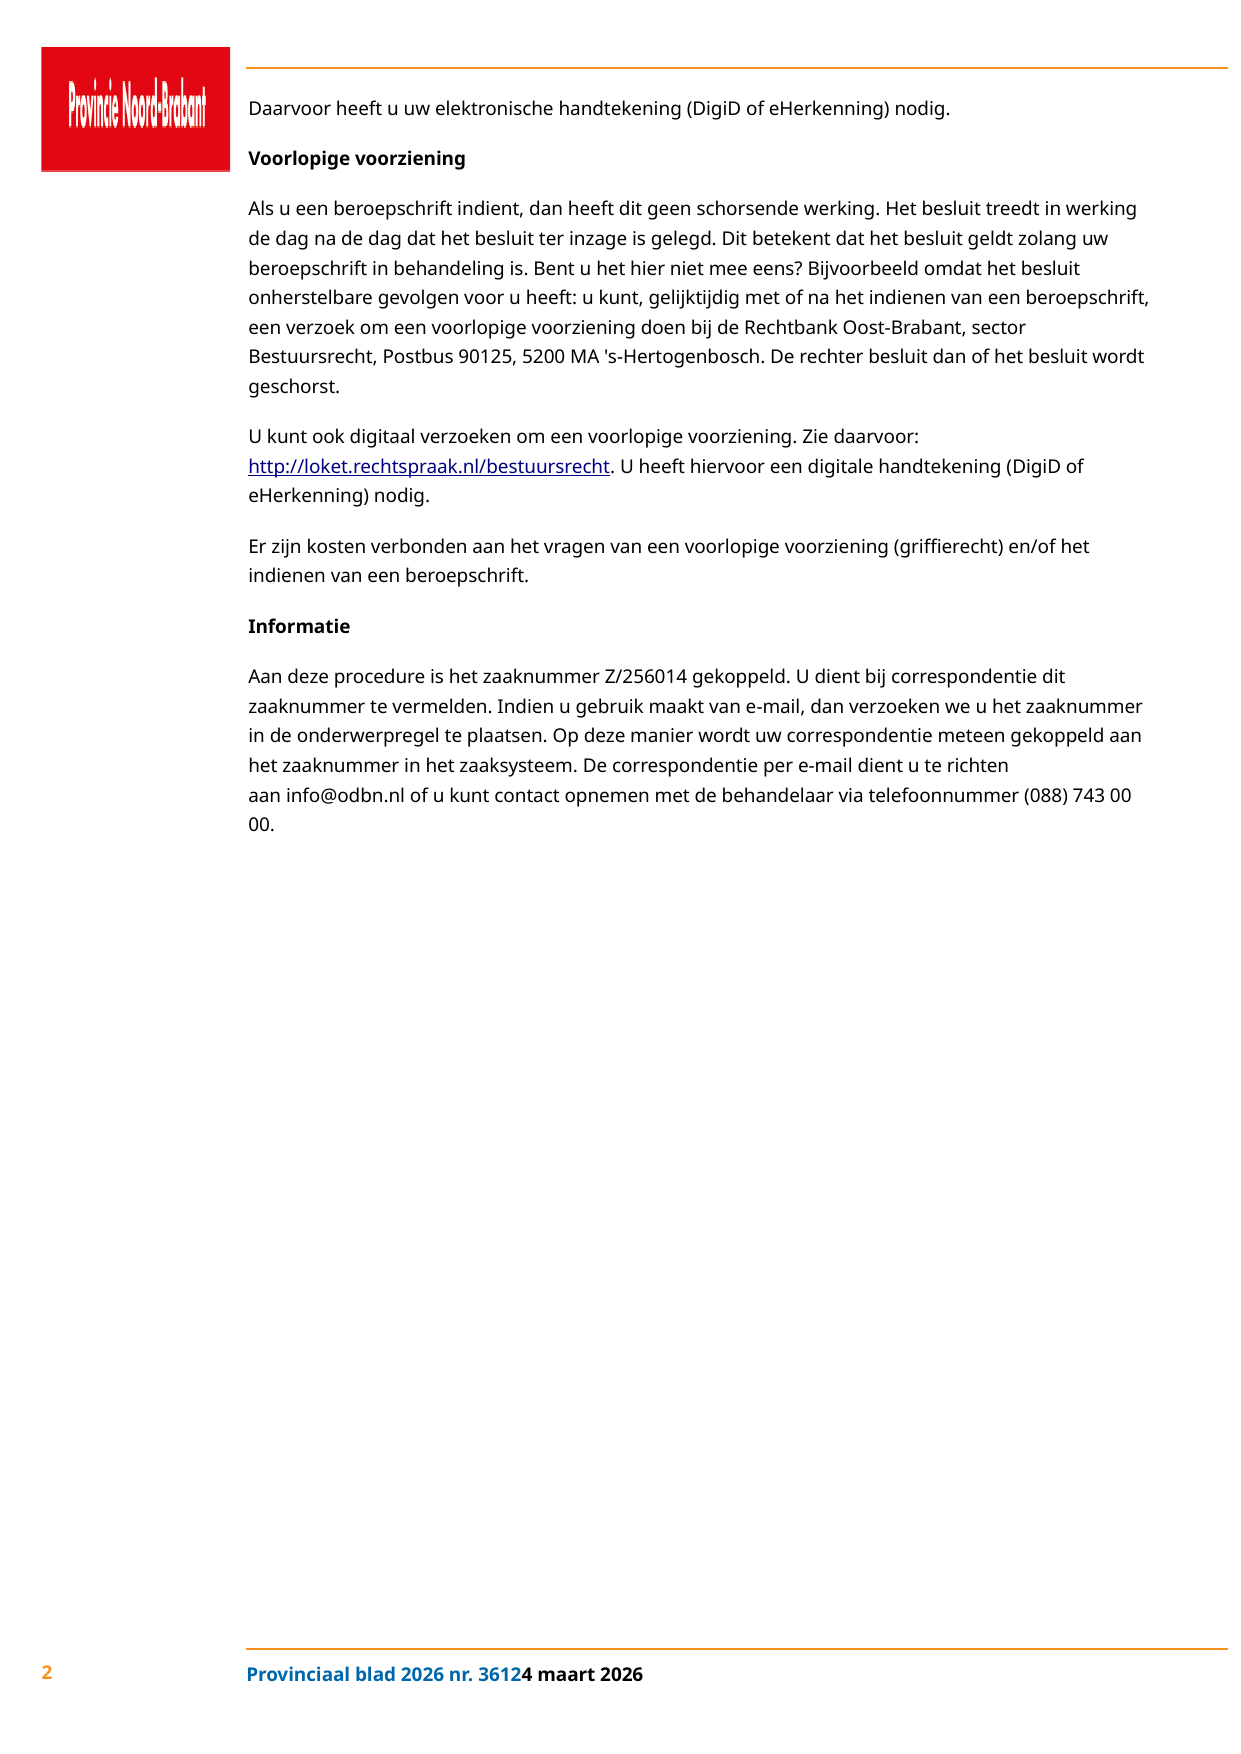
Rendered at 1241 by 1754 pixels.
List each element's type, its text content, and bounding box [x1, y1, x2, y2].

text Daarvoor heeft u uw elektronische handtekening (DigiD of eHerkenning) nodig. [248, 95, 1152, 121]
text Voorlopige voorziening [248, 145, 1152, 171]
text Informatie [248, 613, 1152, 639]
text Als u een beroepschrift indient, dan heeft dit geen schorsende werking. Het besluit treedt in werking de dag na de dag dat het besluit ter inzage is gelegd. Dit betekent dat het besluit geldt zolang uw beroepschrift in behandeling is. Bent u het hier niet mee eens? Bijvoorbeeld omdat het besluit onherstelbare gevolgen voor u heeft: u kunt, gelijktijdig met of na het indienen van een beroepschrift, een verzoek om een voorlopige voorziening doen bij de Rechtbank Oost-Brabant, sector Bestuursrecht, Postbus 90125, 5200 MA 's‑Hertogenbosch. De rechter besluit dan of het besluit wordt geschorst. [248, 196, 1152, 399]
text Aan deze procedure is het zaaknummer Z/256014 gekoppeld. U dient bij correspondentie dit zaaknummer te vermelden. Indien u gebruik maakt van e-mail, dan verzoeken we u het zaaknummer in de onderwerpregel te plaatsen. Op deze manier wordt uw correspondentie meteen gekoppeld aan het zaaknummer in het zaaksysteem. De correspondentie per e-mail dient u te richten aan info@odbn.nl of u kunt contact opnemen met de behandelaar via telefoonnummer (088) 743 00 00. [248, 663, 1152, 837]
text Er zijn kosten verbonden aan het vragen van een voorlopige voorziening (griffierecht) en/of het indienen van een beroepschrift. [248, 533, 1152, 588]
text U kunt ook digitaal verzoeken om een voorlopige voorziening. Zie daarvoor: http://loket.rechtspraak.nl/bestuursrecht. U heeft hiervoor een digitale handtekening (DigiD of eHerkenning) nodig. [248, 423, 1152, 508]
picture [41, 47, 231, 172]
